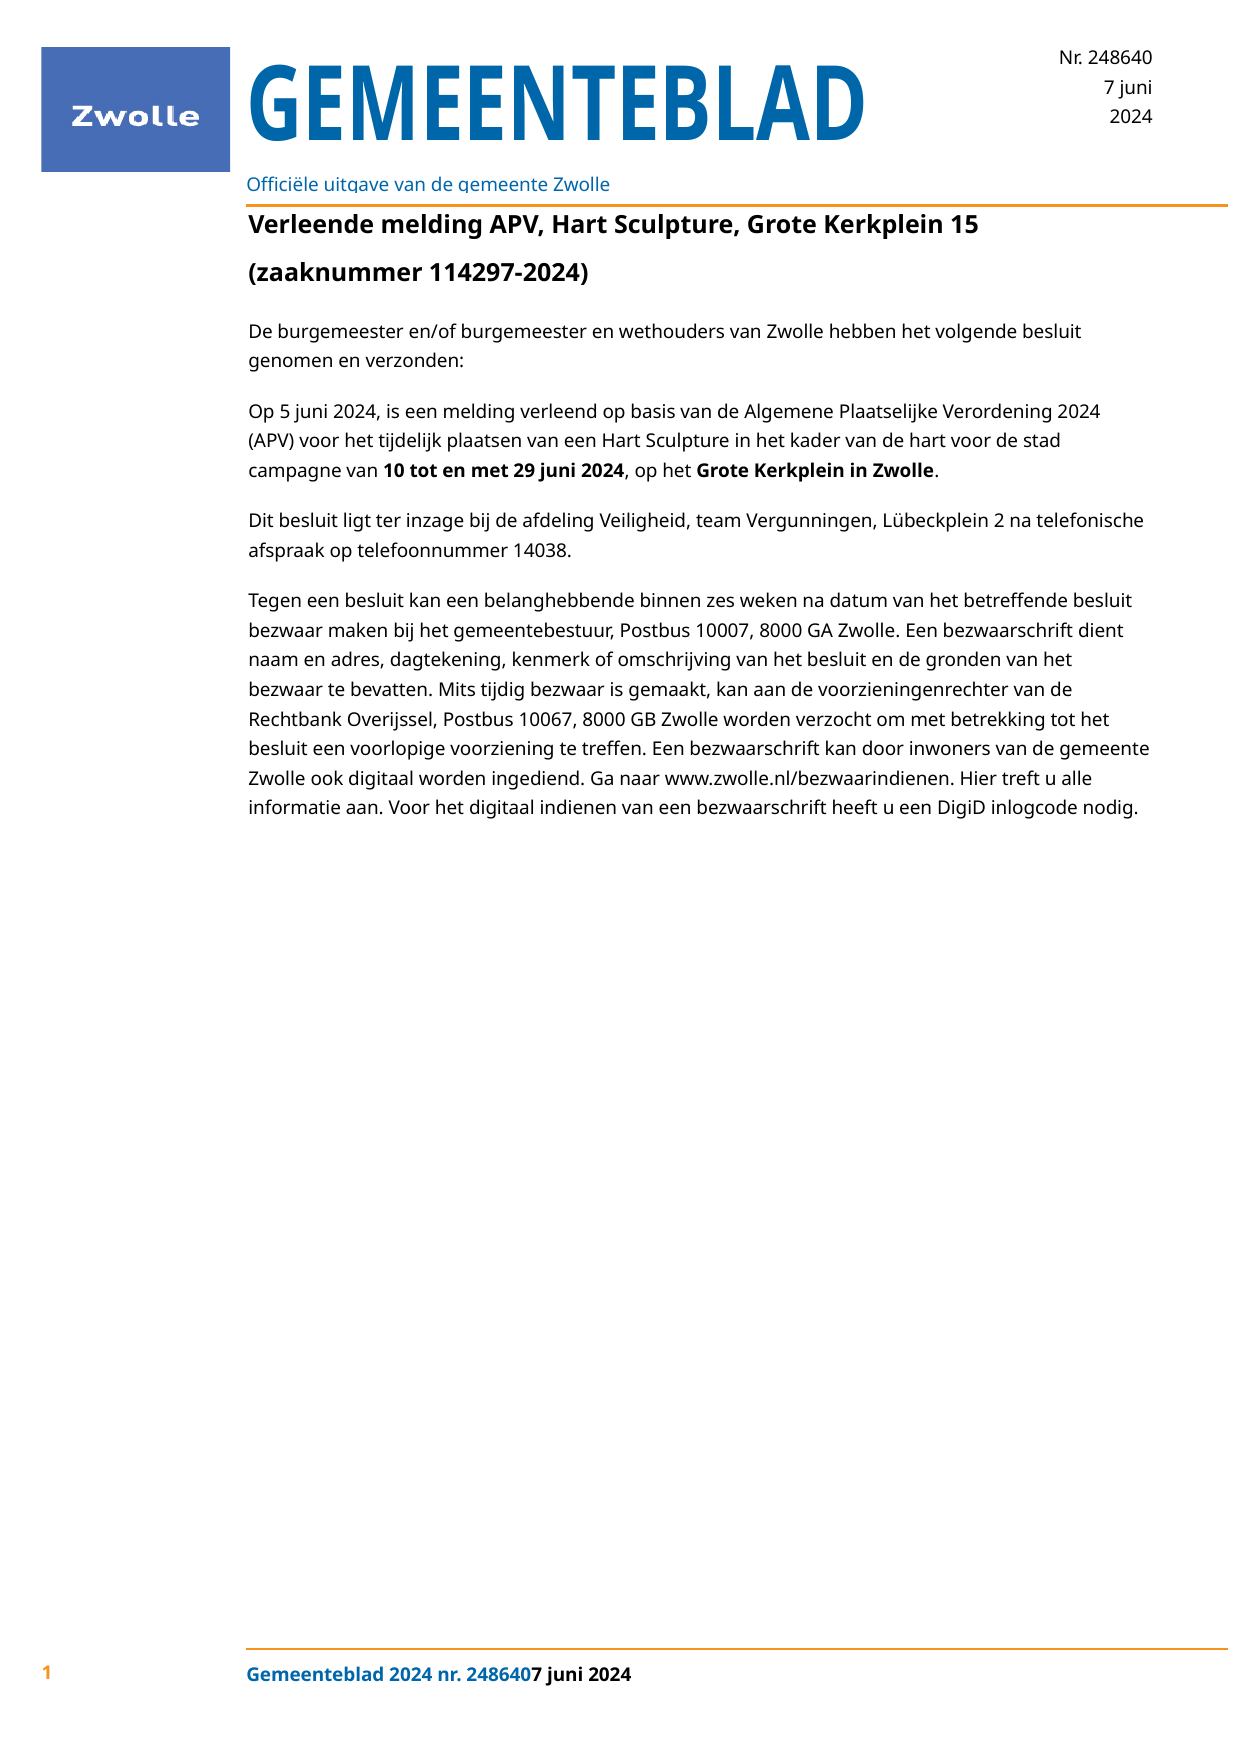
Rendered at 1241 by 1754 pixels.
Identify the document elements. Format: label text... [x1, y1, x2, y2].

text Verleende melding APV, Hart Sculpture, Grote Kerkplein 15 (zaaknummer 114297-2024) [248, 207, 1152, 288]
text Dit besluit ligt ter inzage bij de afdeling Veiligheid, team Vergunningen, Lübeckplein 2 na telefonische afspraak op telefoonnummer 14038. [248, 507, 1152, 563]
text Tegen een besluit kan een belanghebbende binnen zes weken na datum van het betreffende besluit bezwaar maken bij het gemeentebestuur, Postbus 10007, 8000 GA Zwolle. Een bezwaarschrift dient naam en adres, dagtekening, kenmerk of omschrijving van het besluit en de gronden van het bezwaar te bevatten. Mits tijdig bezwaar is gemaakt, kan aan de voorzieningenrechter van de Rechtbank Overijssel, Postbus 10067, 8000 GB Zwolle worden verzocht om met betrekking tot het besluit een voorlopige voorziening te treffen. Een bezwaarschrift kan door inwoners van de gemeente Zwolle ook digitaal worden ingediend. Ga naar www.zwolle.nl/bezwaarindienen. Hier treft u alle informatie aan. Voor het digitaal indienen van een bezwaarschrift heeft u een DigiD inlogcode nodig. [248, 587, 1152, 820]
picture [41, 47, 231, 172]
text De burgemeester en/of burgemeester en wethouders van Zwolle hebben het volgende besluit genomen en verzonden: [248, 318, 1152, 373]
text Op 5 juni 2024, is een melding verleend op basis van de Algemene Plaatselijke Verordening 2024 (APV) voor het tijdelijk plaatsen van een Hart Sculpture in het kader van de hart voor de stad campagne van 10 tot en met 29 juni 2024, op het Grote Kerkplein in Zwolle. [248, 398, 1152, 483]
